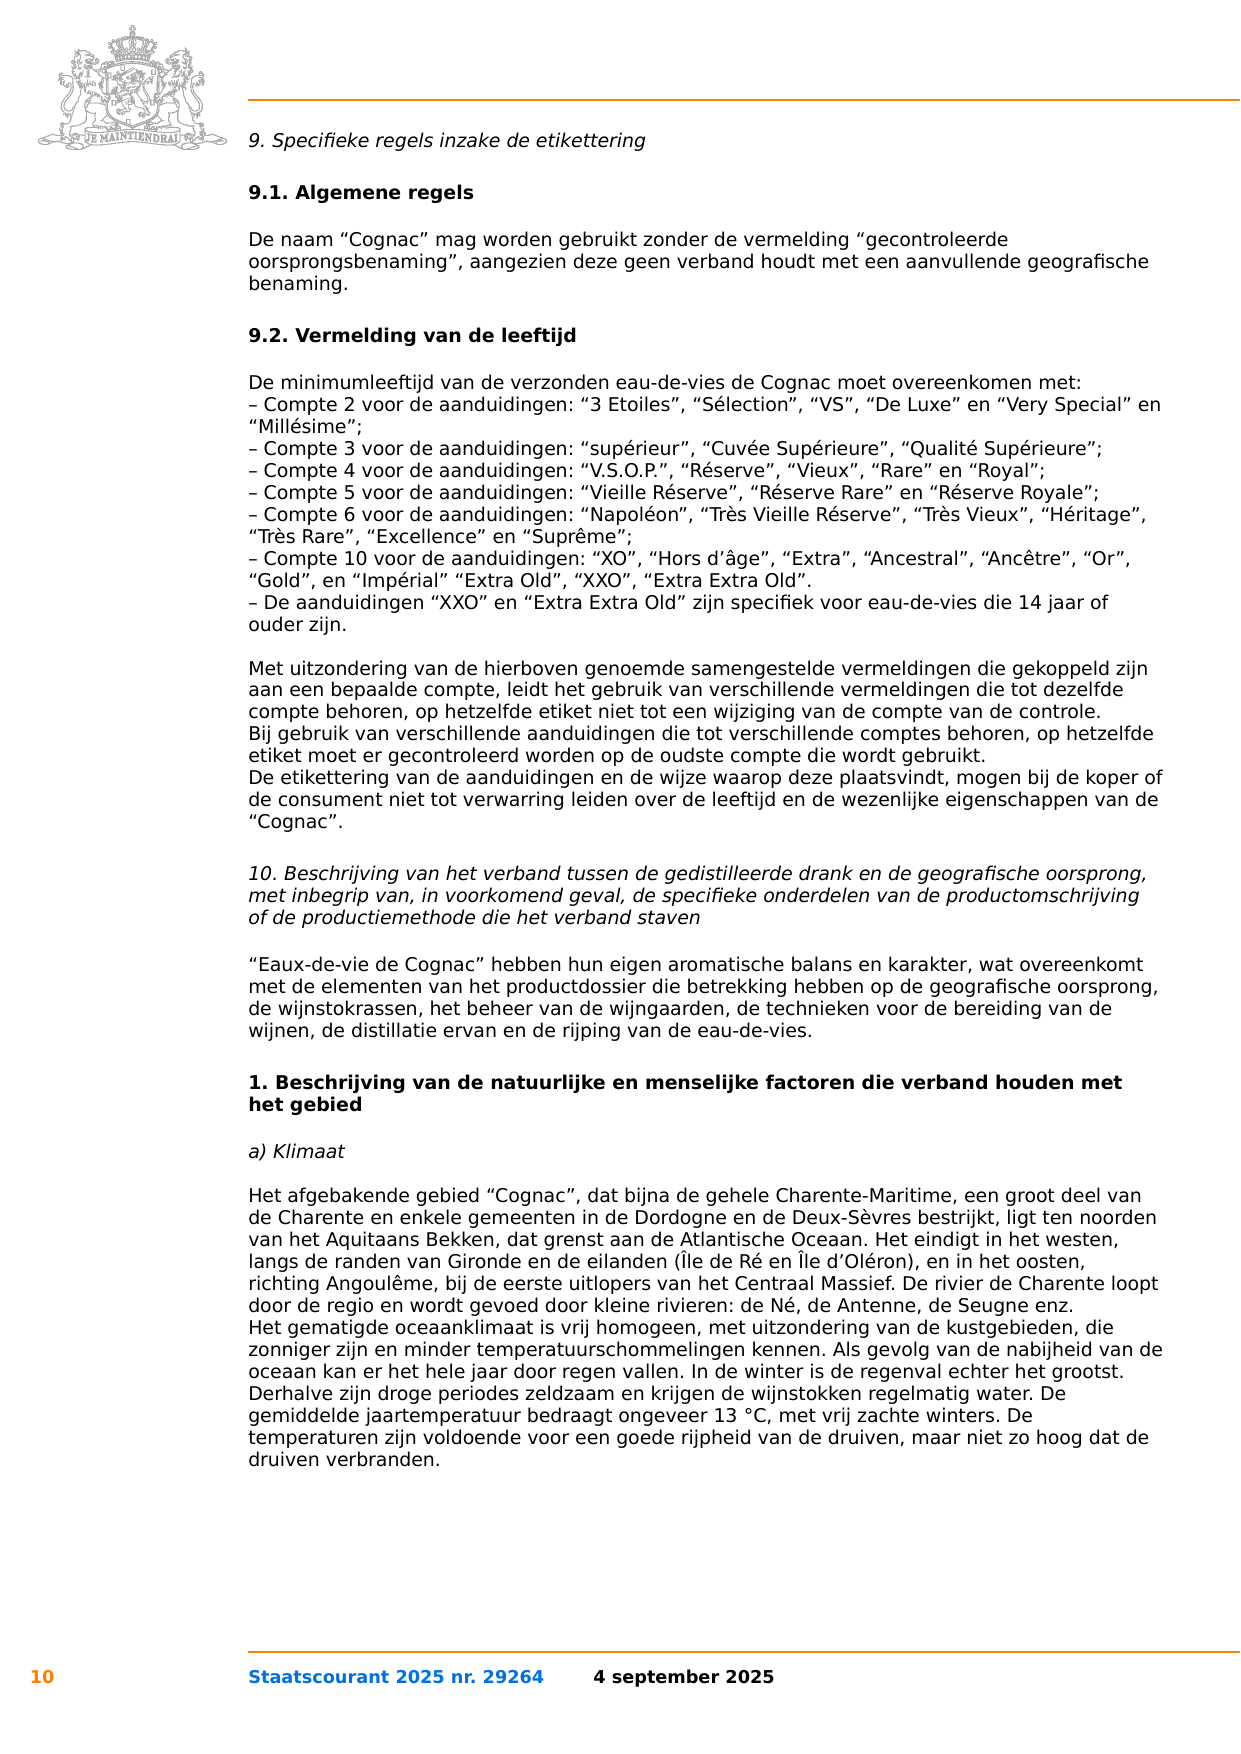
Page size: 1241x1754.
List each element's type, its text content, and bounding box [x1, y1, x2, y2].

text – Compte 3 voor de aanduidingen: “supérieur”, “Cuvée Supérieure”, “Qualité Supérieure”; [248, 438, 1163, 460]
text Bij gebruik van verschillende aanduidingen die tot verschillende comptes behoren, op hetzelfde etiket moet er gecontroleerd worden op de oudste compte die wordt gebruikt. [248, 723, 1163, 767]
text “Eaux-de-vie de Cognac” hebben hun eigen aromatische balans en karakter, wat overeenkomt met de elementen van het productdossier die betrekking hebben op de geografische oorsprong, de wijnstokrassen, het beheer van de wijngaarden, de technieken voor de bereiding van de wijnen, de distillatie ervan en de rijping van de eau-de-vies. [248, 954, 1163, 1042]
text De minimumleeftijd van de verzonden eau-de-vies de Cognac moet overeenkomen met: [248, 372, 1163, 394]
text Het afgebakende gebied “Cognac”, dat bijna de gehele Charente-Maritime, een groot deel van de Charente en enkele gemeenten in de Dordogne en de Deux-Sèvres bestrijkt, ligt ten noorden van het Aquitaans Bekken, dat grenst aan de Atlantische Oceaan. Het eindigt in het westen, langs de randen van Gironde en de eilanden (Île de Ré en Île d’Oléron), en in het oosten, richting Angoulême, bij de eerste uitlopers van het Centraal Massief. De rivier de Charente loopt door de regio en wordt gevoed door kleine rivieren: de Né, de Antenne, de Seugne enz. [248, 1185, 1163, 1317]
text Het gematigde oceaanklimaat is vrij homogeen, met uitzondering van de kustgebieden, die zonniger zijn en minder temperatuurschommelingen kennen. Als gevolg van de nabijheid van de oceaan kan er het hele jaar door regen vallen. In de winter is de regenval echter het grootst. Derhalve zijn droge periodes zeldzaam en krijgen de wijnstokken regelmatig water. De gemiddelde jaartemperatuur bedraagt ongeveer 13 °C, met vrij zachte winters. De temperaturen zijn voldoende voor een goede rijpheid van de druiven, maar niet zo hoog dat de druiven verbranden. [248, 1317, 1163, 1471]
text – De aanduidingen “XXO” en “Extra Extra Old” zijn specifiek voor eau-de-vies die 14 jaar of ouder zijn. [248, 592, 1163, 636]
text – Compte 6 voor de aanduidingen: “Napoléon”, “Très Vieille Réserve”, “Très Vieux”, “Héritage”, “Très Rare”, “Excellence” en “Suprême”; [248, 504, 1163, 548]
picture [38, 25, 227, 150]
text – Compte 10 voor de aanduidingen: “XO”, “Hors d’âge”, “Extra”, “Ancestral”, “Ancêtre”, “Or”, “Gold”, en “Impérial” “Extra Old”, “XXO”, “Extra Extra Old”. [248, 548, 1163, 592]
subtitle 9. Specifieke regels inzake de etikettering [248, 130, 1163, 152]
subtitle a) Klimaat [248, 1141, 1163, 1163]
text – Compte 4 voor de aanduidingen: “V.S.O.P.”, “Réserve”, “Vieux”, “Rare” en “Royal”; [248, 460, 1163, 482]
subtitle 10. Beschrijving van het verband tussen de gedistilleerde drank en de geografische oorsprong, met inbegrip van, in voorkomend geval, de specifieke onderdelen van de productomschrijving of de productiemethode die het verband staven [248, 863, 1163, 929]
text – Compte 5 voor de aanduidingen: “Vieille Réserve”, “Réserve Rare” en “Réserve Royale”; [248, 482, 1163, 504]
subtitle 9.2. Vermelding van de leeftijd [248, 325, 1163, 347]
text De etikettering van de aanduidingen en de wijze waarop deze plaatsvindt, mogen bij de koper of de consument niet tot verwarring leiden over de leeftijd en de wezenlijke eigenschappen van de “Cognac”. [248, 767, 1163, 833]
subtitle 9.1. Algemene regels [248, 182, 1163, 204]
text – Compte 2 voor de aanduidingen: “3 Etoiles”, “Sélection”, “VS”, “De Luxe” en “Very Special” en “Millésime”; [248, 394, 1163, 438]
text Met uitzondering van de hierboven genoemde samengestelde vermeldingen die gekoppeld zijn aan een bepaalde compte, leidt het gebruik van verschillende vermeldingen die tot dezelfde compte behoren, op hetzelfde etiket niet tot een wijziging van de compte van de controle. [248, 657, 1163, 723]
text De naam “Cognac” mag worden gebruikt zonder de vermelding “gecontroleerde oorsprongsbenaming”, aangezien deze geen verband houdt met een aanvullende geografische benaming. [248, 229, 1163, 295]
subtitle 1. Beschrijving van de natuurlijke en menselijke factoren die verband houden met het gebied [248, 1072, 1163, 1116]
